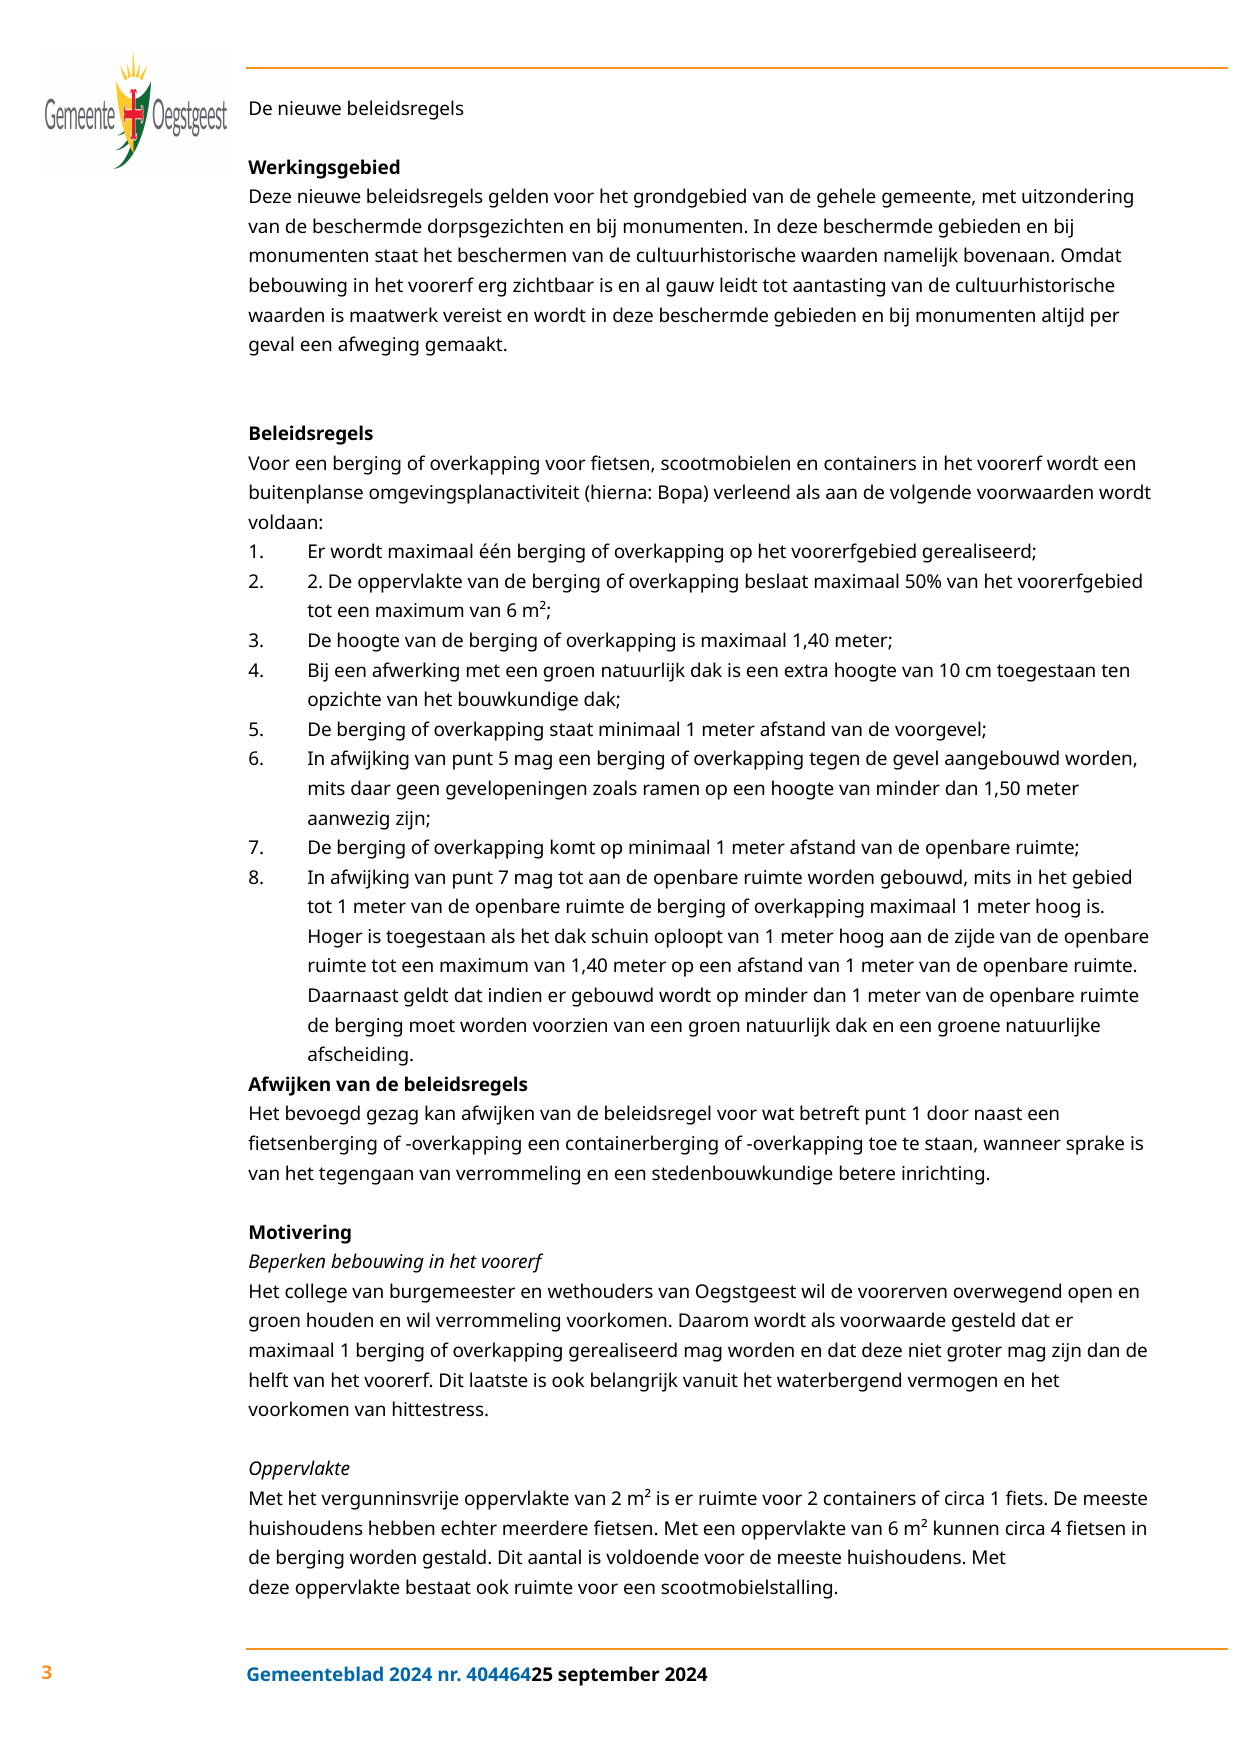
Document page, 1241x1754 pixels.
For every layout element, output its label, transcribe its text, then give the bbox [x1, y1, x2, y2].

text Beperken bebouwing in het voorerf [248, 1248, 1152, 1274]
text De nieuwe beleidsregels [248, 95, 1152, 121]
list Bij een afwerking met een groen natuurlijk dak is een extra hoogte van 10 cm toegestaan ten opzichte van het bouwkundige dak; [248, 657, 1152, 712]
text Beleidsregels [248, 420, 1152, 446]
list In afwijking van punt 7 mag tot aan de openbare ruimte worden gebouwd, mits in het gebied tot 1 meter van de openbare ruimte de berging of overkapping maximaal 1 meter hoog is. Hoger is toegestaan als het dak schuin oploopt van 1 meter hoog aan de zijde van de openbare ruimte tot een maximum van 1,40 meter op een afstand van 1 meter van de openbare ruimte. Daarnaast geldt dat indien er gebouwd wordt op minder dan 1 meter van de openbare ruimte de berging moet worden voorzien van een groen natuurlijk dak en een groene natuurlijke afscheiding. [248, 864, 1152, 1067]
list De berging of overkapping staat minimaal 1 meter afstand van de voorgevel; [248, 716, 1152, 742]
text Werkingsgebied [248, 154, 1152, 180]
list De berging of overkapping komt op minimaal 1 meter afstand van de openbare ruimte; [248, 834, 1152, 860]
text Het bevoegd gezag kan afwijken van de beleidsregel voor wat betreft punt 1 door naast een fietsenberging of -overkapping een containerberging of -overkapping toe te staan, wanneer sprake is van het tegengaan van verrommeling en een stedenbouwkundige betere inrichting. [248, 1101, 1152, 1186]
text Oppervlakte [248, 1456, 1152, 1481]
text Deze nieuwe beleidsregels gelden voor het grondgebied van de gehele gemeente, met uitzondering van de beschermde dorpsgezichten en bij monumenten. In deze beschermde gebieden en bij monumenten staat het beschermen van de cultuurhistorische waarden namelijk bovenaan. Omdat bebouwing in het voorerf erg zichtbaar is en al gauw leidt tot aantasting van de cultuurhistorische waarden is maatwerk vereist en wordt in deze beschermde gebieden en bij monumenten altijd per geval een afweging gemaakt. [248, 183, 1152, 357]
text Afwijken van de beleidsregels [248, 1071, 1152, 1097]
text Het college van burgemeester en wethouders van Oegstgeest wil de voorerven overwegend open en groen houden en wil verrommeling voorkomen. Daarom wordt als voorwaarde gesteld dat er maximaal 1 berging of overkapping gerealiseerd mag worden en dat deze niet groter mag zijn dan de helft van het voorerf. Dit laatste is ook belangrijk vanuit het waterbergend vermogen en het voorkomen van hittestress. [248, 1278, 1152, 1422]
list Er wordt maximaal één berging of overkapping op het voorerfgebied gerealiseerd; [248, 538, 1152, 564]
list 2. De oppervlakte van de berging of overkapping beslaat maximaal 50% van het voorerfgebied tot een maximum van 6 m²; [248, 568, 1152, 623]
list De hoogte van de berging of overkapping is maximaal 1,40 meter; [248, 627, 1152, 653]
text Motivering [248, 1219, 1152, 1245]
picture [41, 47, 231, 172]
text Met het vergunninsvrije oppervlakte van 2 m² is er ruimte voor 2 containers of circa 1 fiets. De meeste huishoudens hebben echter meerdere fietsen. Met een oppervlakte van 6 m² kunnen circa 4 fietsen in de berging worden gestald. Dit aantal is voldoende voor de meeste huishoudens. Met deze oppervlakte bestaat ook ruimte voor een scootmobielstalling. [248, 1485, 1152, 1600]
text Voor een berging of overkapping voor fietsen, scootmobielen en containers in het voorerf wordt een buitenplanse omgevingsplanactiviteit (hierna: Bopa) verleend als aan de volgende voorwaarden wordt voldaan: [248, 450, 1152, 535]
list In afwijking van punt 5 mag een berging of overkapping tegen de gevel aangebouwd worden, mits daar geen gevelopeningen zoals ramen op een hoogte van minder dan 1,50 meter aanwezig zijn; [248, 746, 1152, 831]
